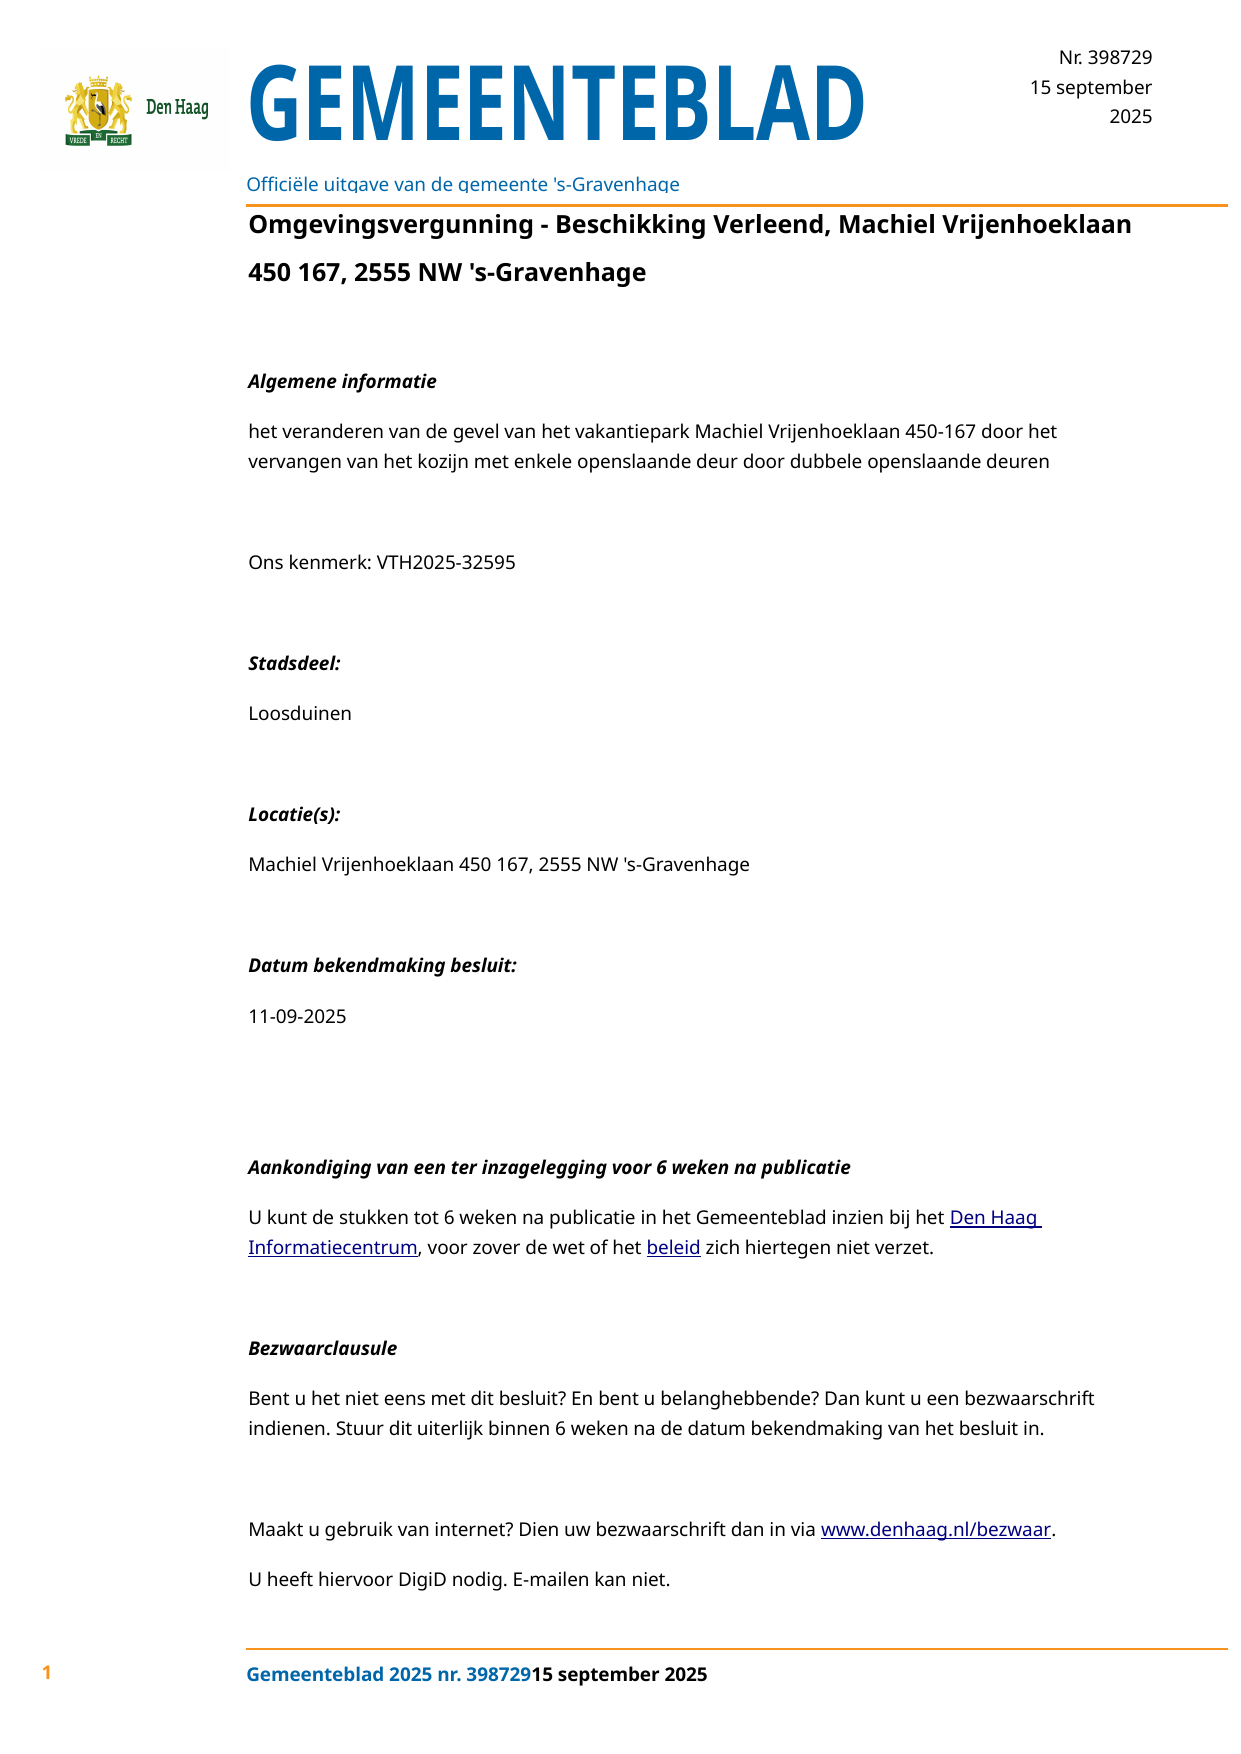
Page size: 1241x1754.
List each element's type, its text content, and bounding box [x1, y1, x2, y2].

text Ons kenmerk: VTH2025-32595 [248, 549, 1152, 575]
text het veranderen van de gevel van het vakantiepark Machiel Vrijenhoeklaan 450-167 door het vervangen van het kozijn met enkele openslaande deur door dubbele openslaande deuren [248, 419, 1152, 474]
text Stadsdeel: [248, 650, 1152, 676]
text Maakt u gebruik van internet? Dien uw bezwaarschrift dan in via www.denhaag.nl/bezwaar. [248, 1516, 1152, 1542]
text U kunt de stukken tot 6 weken na publicatie in het Gemeenteblad inzien bij het Den Haag Informatiecentrum, voor zover de wet of het beleid zich hiertegen niet verzet. [248, 1204, 1152, 1260]
text U heeft hiervoor DigiD nodig. E-mailen kan niet. [248, 1566, 1152, 1592]
text Locatie(s): [248, 801, 1152, 827]
text Aankondiging van een ter inzagelegging voor 6 weken na publicatie [248, 1154, 1152, 1180]
text Omgevingsvergunning - Beschikking Verleend, Machiel Vrijenhoeklaan 450 167, 2555 NW 's-Gravenhage [248, 207, 1152, 288]
text Algemene informatie [248, 368, 1152, 394]
text Machiel Vrijenhoeklaan 450 167, 2555 NW 's-Gravenhage [248, 852, 1152, 877]
text Bezwaarclausule [248, 1335, 1152, 1361]
text Loosduinen [248, 700, 1152, 726]
text Bent u het niet eens met dit besluit? En bent u belanghebbende? Dan kunt u een bezwaarschrift indienen. Stuur dit uiterlijk binnen 6 weken na de datum bekendmaking van het besluit in. [248, 1385, 1152, 1441]
text Datum bekendmaking besluit: [248, 952, 1152, 978]
text 11-09-2025 [248, 1003, 1152, 1029]
picture [41, 47, 231, 172]
